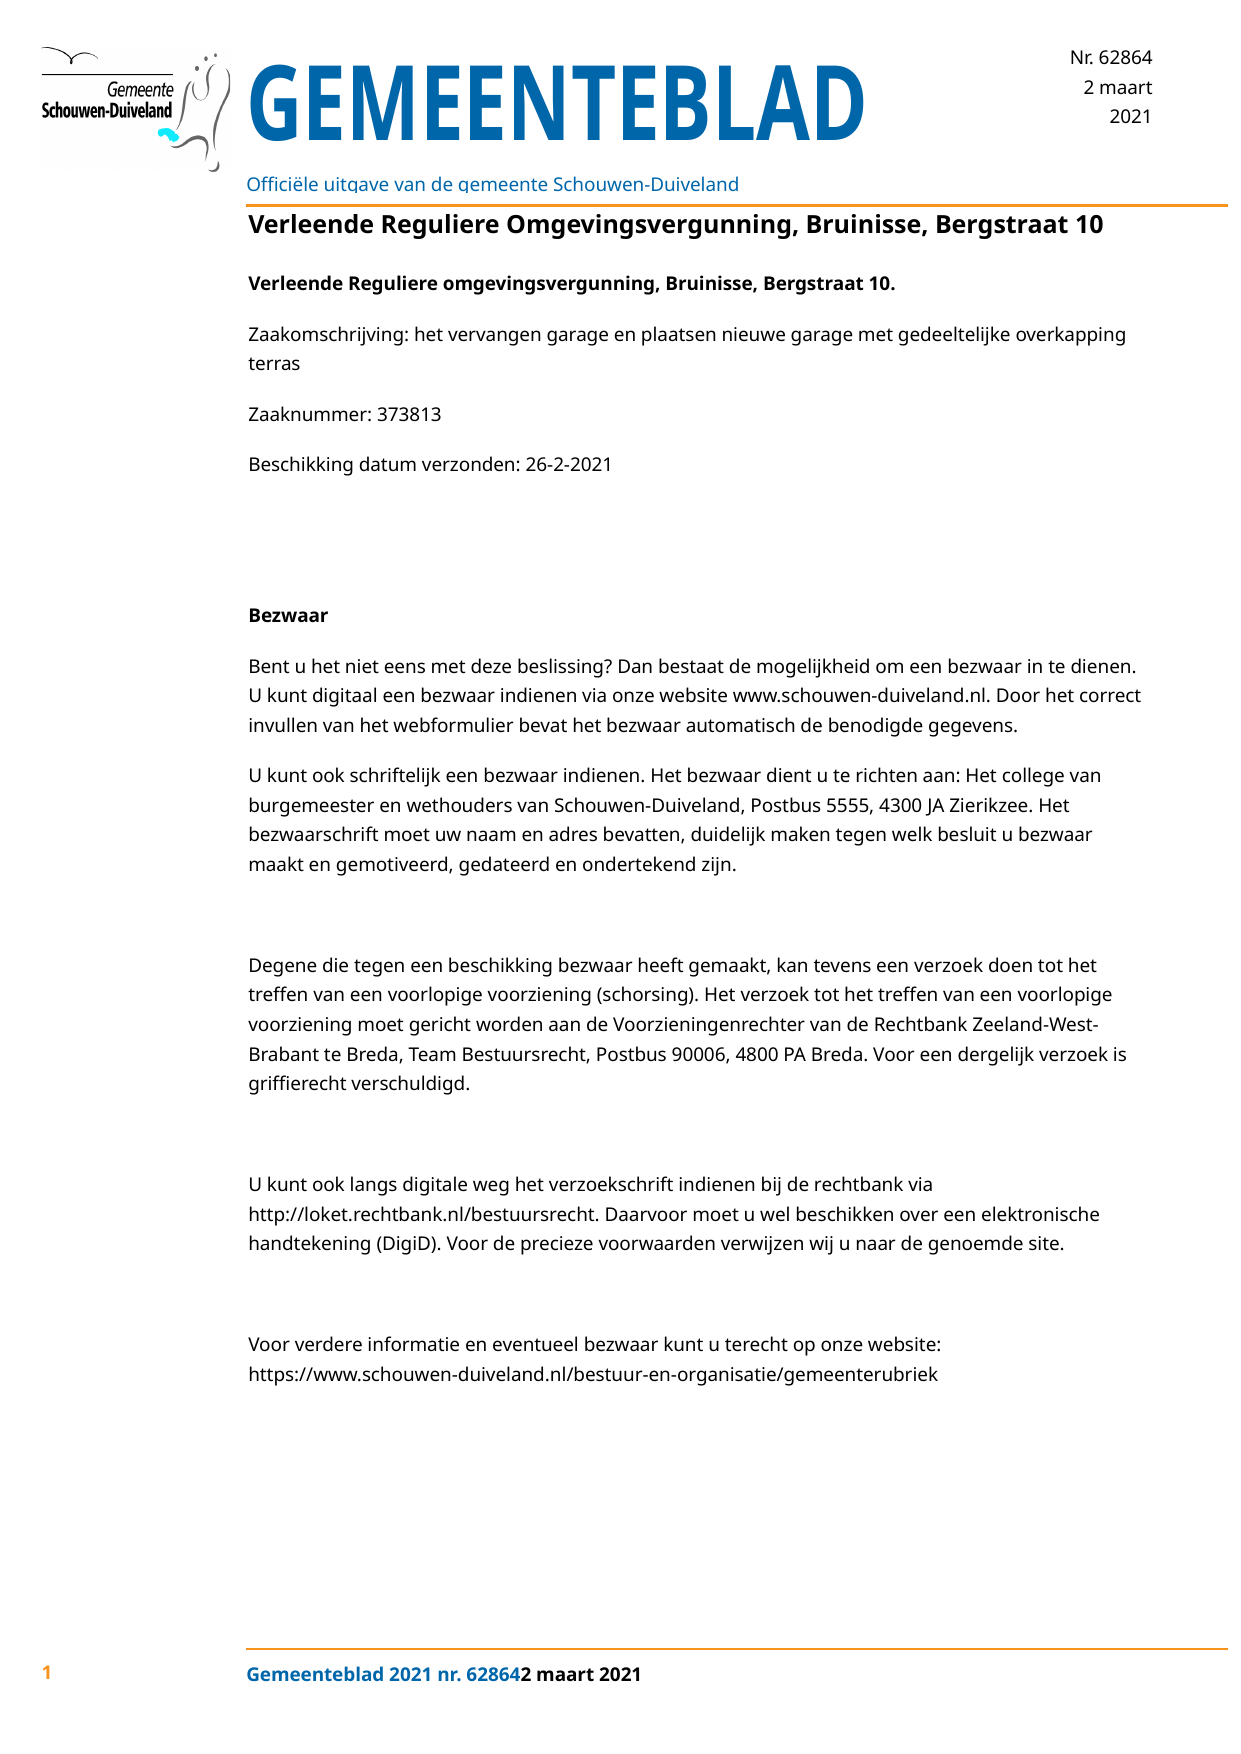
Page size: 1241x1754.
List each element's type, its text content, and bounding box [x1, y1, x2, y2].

text Bent u het niet eens met deze beslissing? Dan bestaat de mogelijkheid om een bezwaar in te dienen. U kunt digitaal een bezwaar indienen via onze website www.schouwen-duiveland.nl. Door het correct invullen van het webformulier bevat het bezwaar automatisch de benodigde gegevens. [248, 653, 1152, 738]
text Bezwaar [248, 602, 1152, 628]
text U kunt ook schriftelijk een bezwaar indienen. Het bezwaar dient u te richten aan: Het college van burgemeester en wethouders van Schouwen-Duiveland, Postbus 5555, 4300 JA Zierikzee. Het bezwaarschrift moet uw naam en adres bevatten, duidelijk maken tegen welk besluit u bezwaar maakt en gemotiveerd, gedateerd en ondertekend zijn. [248, 762, 1152, 877]
picture [41, 47, 231, 172]
text Voor verdere informatie en eventueel bezwaar kunt u terecht op onze website: https://www.schouwen-duiveland.nl/bestuur-en-organisatie/gemeenterubriek [248, 1331, 1152, 1386]
text Verleende Reguliere Omgevingsvergunning, Bruinisse, Bergstraat 10 [248, 207, 1152, 241]
text Zaaknummer: 373813 [248, 401, 1152, 426]
text U kunt ook langs digitale weg het verzoekschrift indienen bij de rechtbank via http://loket.rechtbank.nl/bestuursrecht. Daarvoor moet u wel beschikken over een elektronische handtekening (DigiD). Voor de precieze voorwaarden verwijzen wij u naar de genoemde site. [248, 1171, 1152, 1256]
text Zaakomschrijving: het vervangen garage en plaatsen nieuwe garage met gedeeltelijke overkapping terras [248, 321, 1152, 376]
text Verleende Reguliere omgevingsvergunning, Bruinisse, Bergstraat 10. [248, 270, 1152, 296]
text Degene die tegen een beschikking bezwaar heeft gemaakt, kan tevens een verzoek doen tot het treffen van een voorlopige voorziening (schorsing). Het verzoek tot het treffen van een voorlopige voorziening moet gericht worden aan de Voorzieningenrechter van de Rechtbank Zeeland-West-Brabant te Breda, Team Bestuursrecht, Postbus 90006, 4800 PA Breda. Voor een dergelijk verzoek is griffierecht verschuldigd. [248, 952, 1152, 1096]
text Beschikking datum verzonden: 26-2-2021 [248, 451, 1152, 477]
